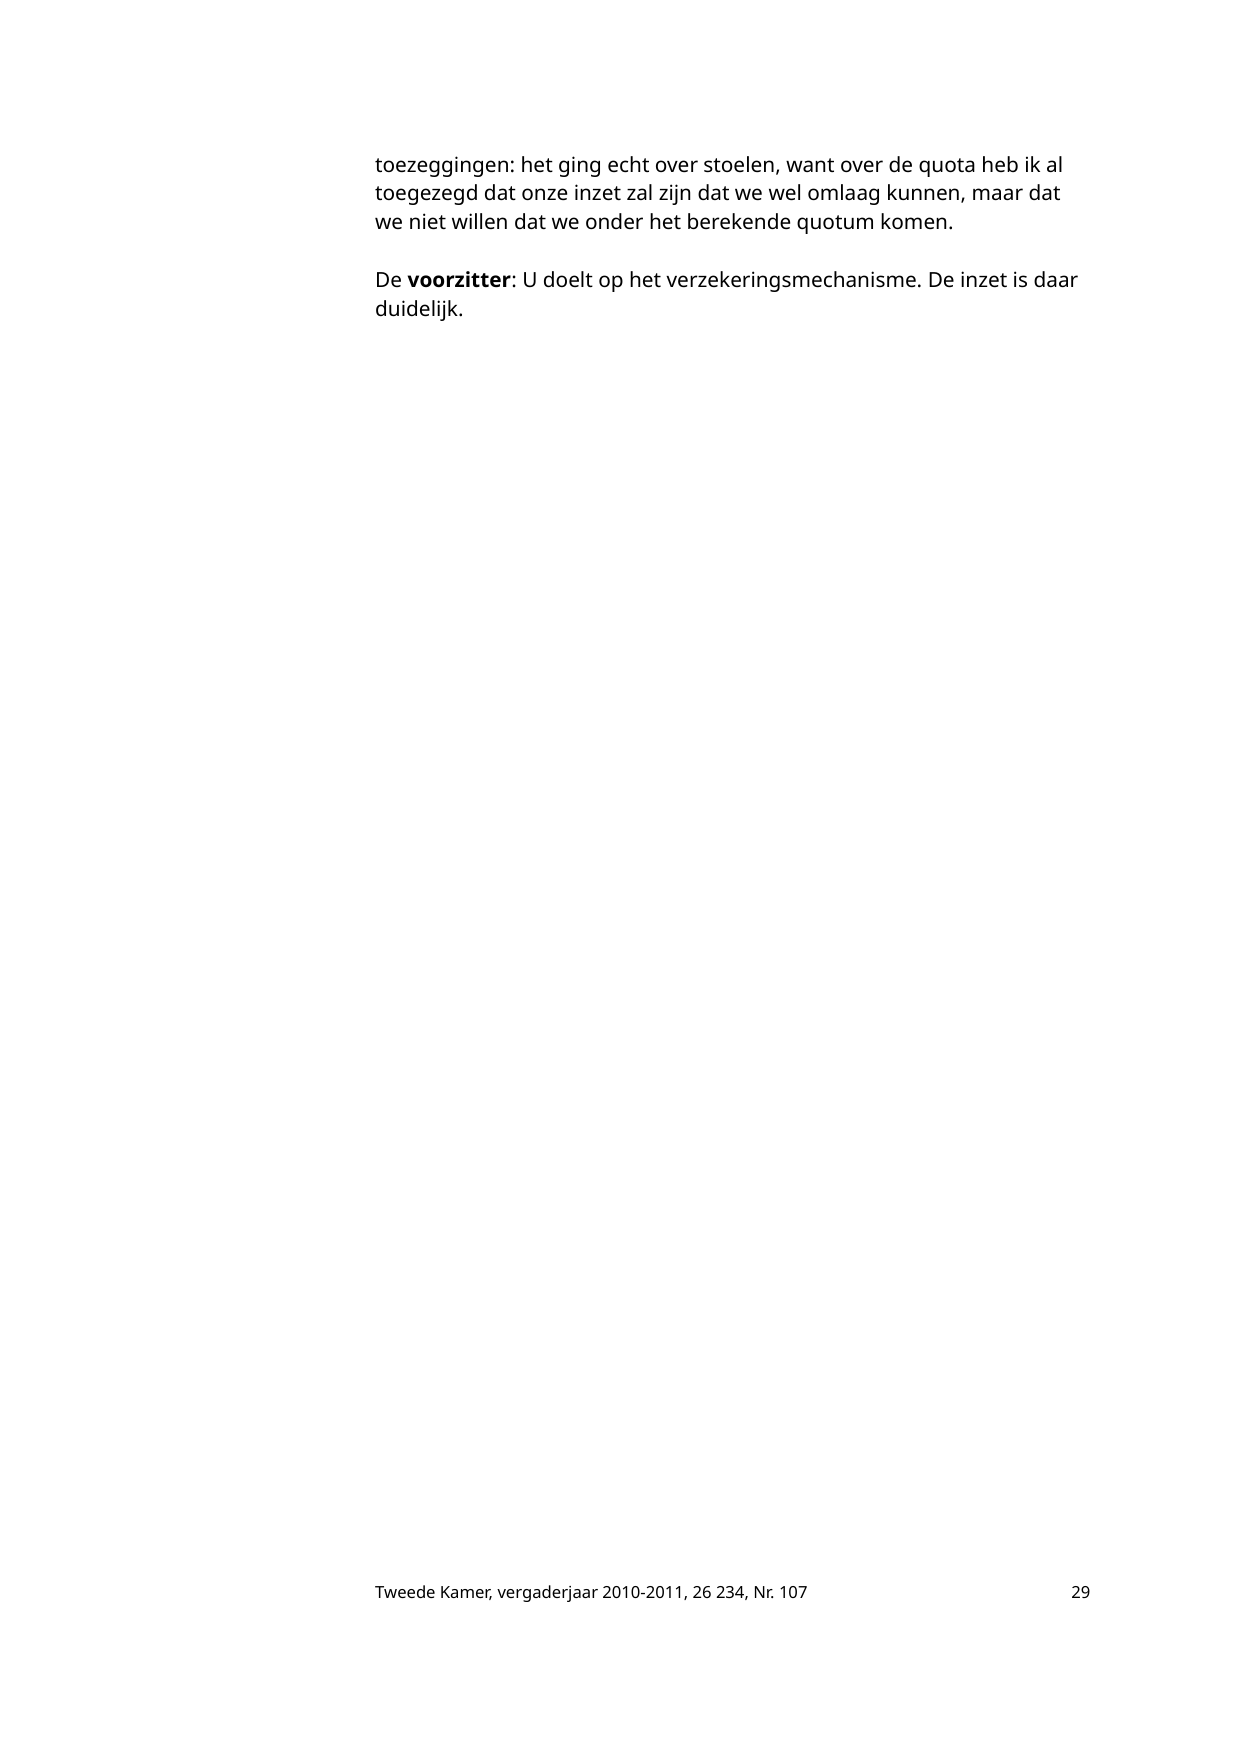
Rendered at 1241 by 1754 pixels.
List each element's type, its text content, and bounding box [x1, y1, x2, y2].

text De voorzitter: U doelt op het verzekeringsmechanisme. De inzet is daar duidelijk. [375, 265, 1090, 322]
text toezeggingen: het ging echt over stoelen, want over de quota heb ik al toegezegd dat onze inzet zal zijn dat we wel omlaag kunnen, maar dat we niet willen dat we onder het berekende quotum komen. [375, 150, 1090, 235]
